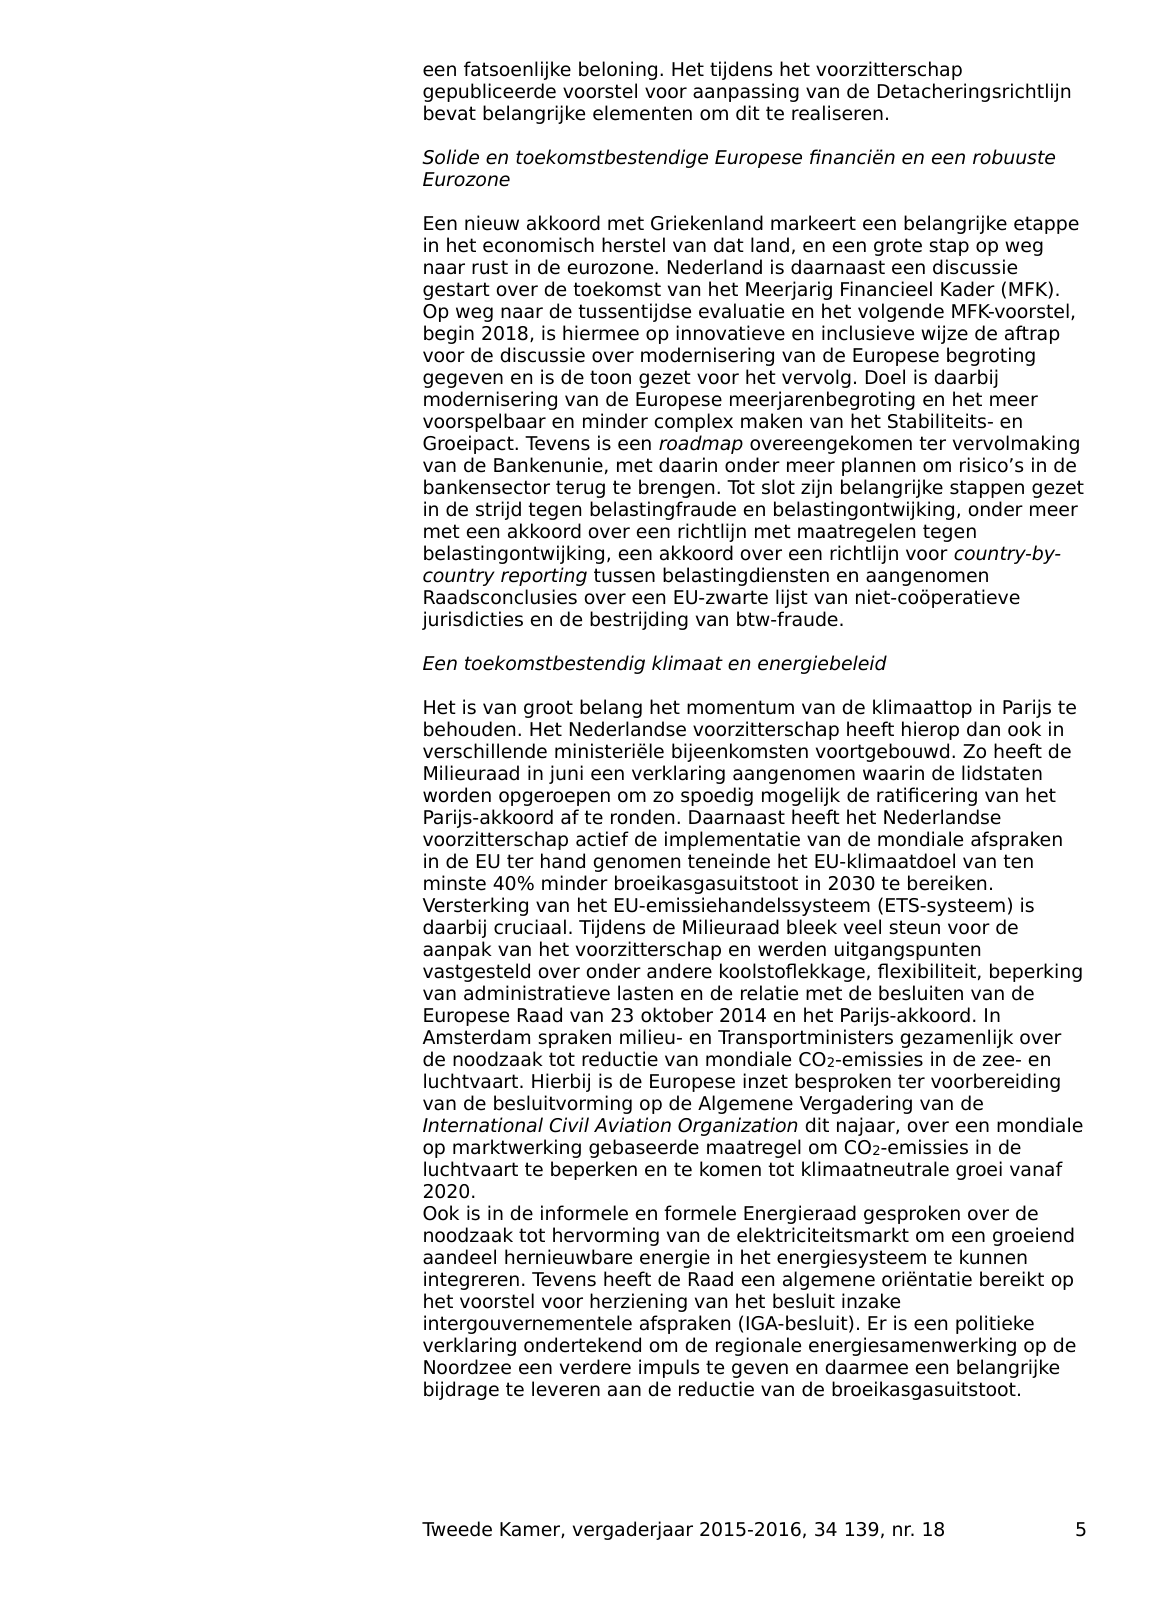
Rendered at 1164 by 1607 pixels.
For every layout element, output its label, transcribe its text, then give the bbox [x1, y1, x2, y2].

text Ook is in de informele en formele Energieraad gesproken over de noodzaak tot hervorming van de elektriciteitsmarkt om een groeiend aandeel hernieuwbare energie in het energiesysteem te kunnen integreren. Tevens heeft de Raad een algemene oriëntatie bereikt op het voorstel voor herziening van het besluit inzake intergouvernementele afspraken (IGA-besluit). Er is een politieke verklaring ondertekend om de regionale energiesamenwerking op de Noordzee een verdere impuls te geven en daarmee een belangrijke bijdrage te leveren aan de reductie van de broeikasgasuitstoot. [422, 1203, 1087, 1401]
text Het is van groot belang het momentum van de klimaattop in Parijs te behouden. Het Nederlandse voorzitterschap heeft hierop dan ook in verschillende ministeriële bijeenkomsten voortgebouwd. Zo heeft de Milieuraad in juni een verklaring aangenomen waarin de lidstaten worden opgeroepen om zo spoedig mogelijk de ratificering van het Parijs-akkoord af te ronden. Daarnaast heeft het Nederlandse voorzitterschap actief de implementatie van de mondiale afspraken in de EU ter hand genomen teneinde het EU-klimaatdoel van ten minste 40% minder broeikasgasuitstoot in 2030 te bereiken. Versterking van het EU-emissiehandelssysteem (ETS-systeem) is daarbij cruciaal. Tijdens de Milieuraad bleek veel steun voor de aanpak van het voorzitterschap en werden uitgangspunten vastgesteld over onder andere koolstoflekkage, flexibiliteit, beperking van administratieve lasten en de relatie met de besluiten van de Europese Raad van 23 oktober 2014 en het Parijs-akkoord. In Amsterdam spraken milieu- en Transportministers gezamenlijk over de noodzaak tot reductie van mondiale CO2-emissies in de zee- en luchtvaart. Hierbij is de Europese inzet besproken ter voorbereiding van de besluitvorming op de Algemene Vergadering van de International Civil Aviation Organization dit najaar, over een mondiale op marktwerking gebaseerde maatregel om CO2-emissies in de luchtvaart te beperken en te komen tot klimaatneutrale groei vanaf 2020. [422, 697, 1087, 1203]
subtitle Een toekomstbestendig klimaat en energiebeleid [422, 653, 1087, 675]
text Een nieuw akkoord met Griekenland markeert een belangrijke etappe in het economisch herstel van dat land, en een grote stap op weg naar rust in de eurozone. Nederland is daarnaast een discussie gestart over de toekomst van het Meerjarig Financieel Kader (MFK). Op weg naar de tussentijdse evaluatie en het volgende MFK-voorstel, begin 2018, is hiermee op innovatieve en inclusieve wijze de aftrap voor de discussie over modernisering van de Europese begroting gegeven en is de toon gezet voor het vervolg. Doel is daarbij modernisering van de Europese meerjarenbegroting en het meer voorspelbaar en minder complex maken van het Stabiliteits- en Groeipact. Tevens is een roadmap overeengekomen ter vervolmaking van de Bankenunie, met daarin onder meer plannen om risico’s in de bankensector terug te brengen. Tot slot zijn belangrijke stappen gezet in de strijd tegen belastingfraude en belastingontwijking, onder meer met een akkoord over een richtlijn met maatregelen tegen belastingontwijking, een akkoord over een richtlijn voor country-by-country reporting tussen belastingdiensten en aangenomen Raadsconclusies over een EU-zwarte lijst van niet-coöperatieve jurisdicties en de bestrijding van btw-fraude. [422, 213, 1087, 631]
subtitle Solide en toekomstbestendige Europese financiën en een robuuste Eurozone [422, 147, 1087, 191]
text een fatsoenlijke beloning. Het tijdens het voorzitterschap gepubliceerde voorstel voor aanpassing van de Detacheringsrichtlijn bevat belangrijke elementen om dit te realiseren. [422, 59, 1087, 125]
